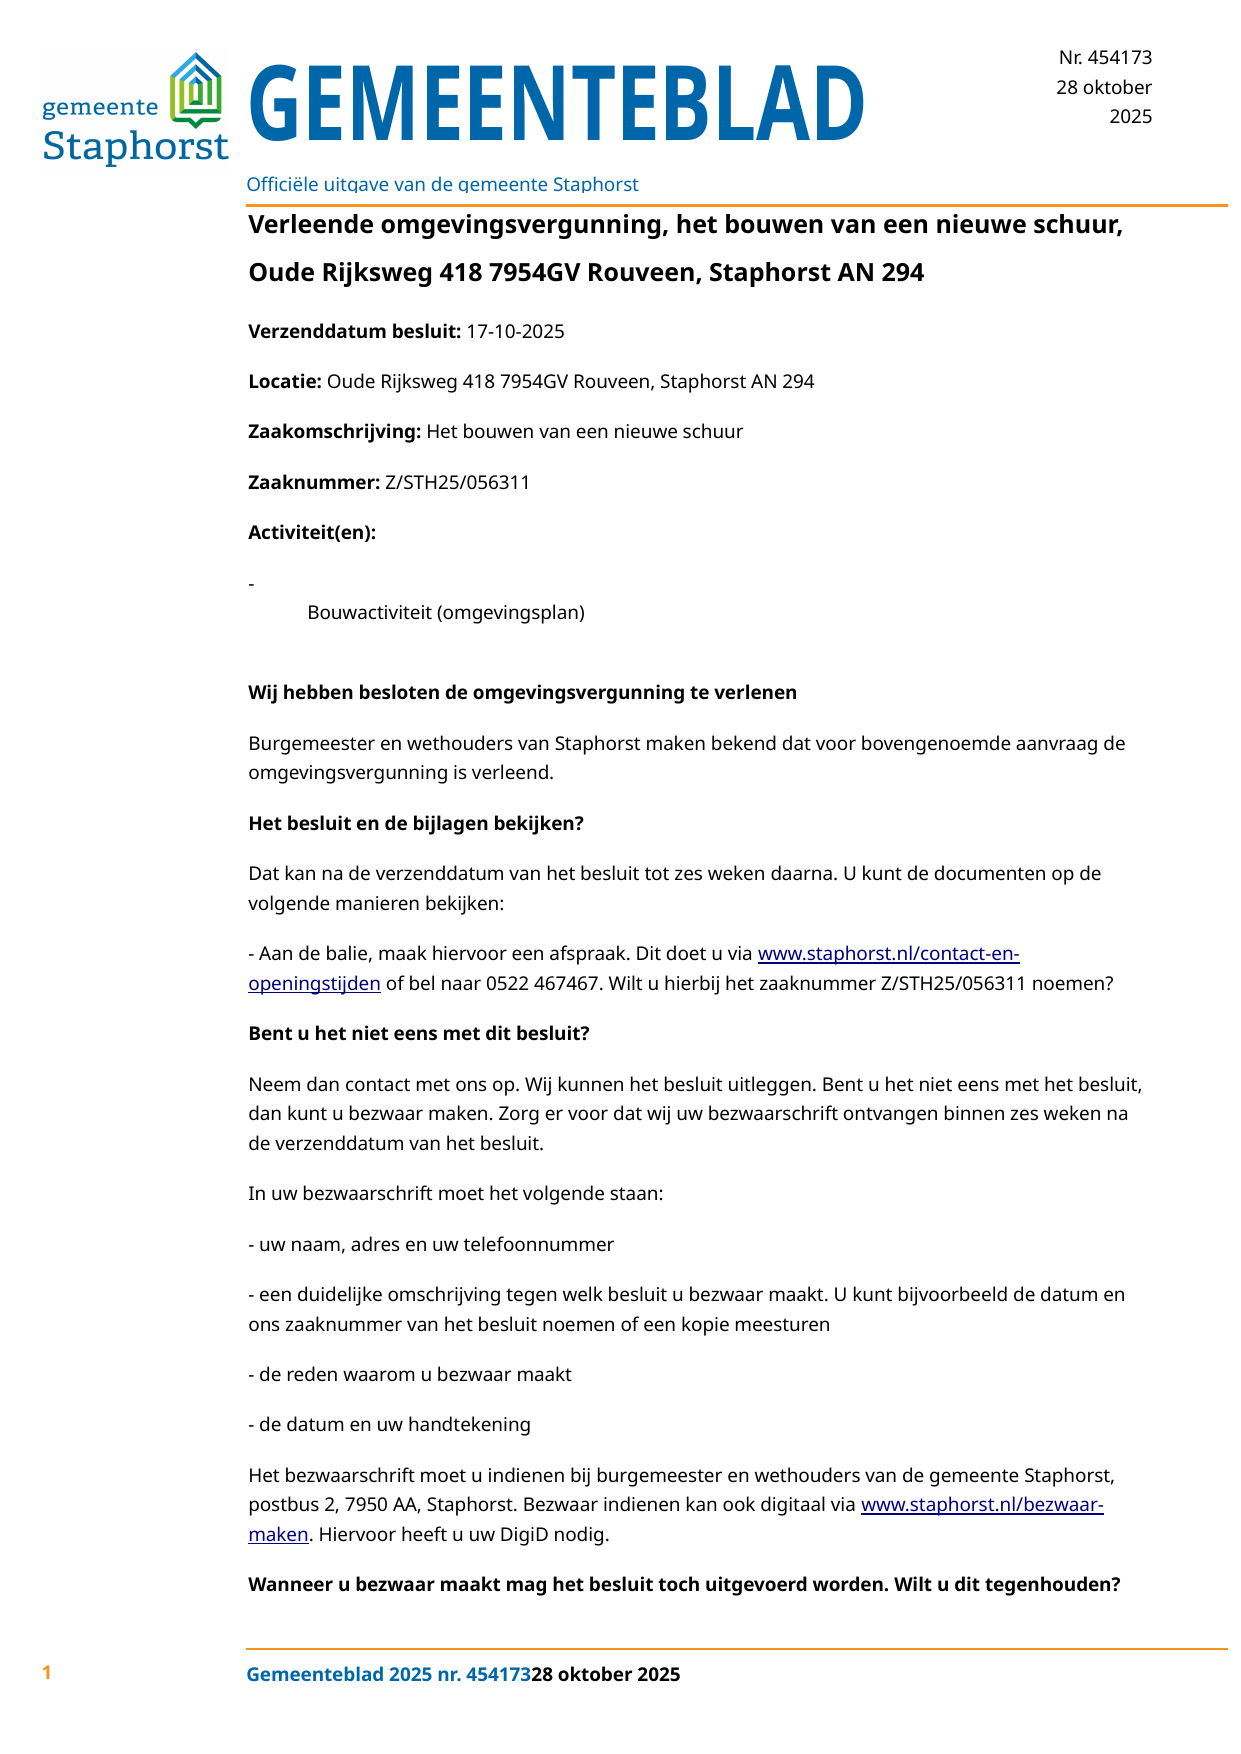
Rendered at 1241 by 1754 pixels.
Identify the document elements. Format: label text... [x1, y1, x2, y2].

list Bouwactiviteit (omgevingsplan) [248, 599, 1152, 625]
text Het besluit en de bijlagen bekijken? [248, 810, 1152, 836]
text - de datum en uw handtekening [248, 1412, 1152, 1437]
text Zaaknummer: Z/STH25/056311 [248, 469, 1152, 495]
text - een duidelijke omschrijving tegen welk besluit u bezwaar maakt. U kunt bijvoorbeeld de datum en ons zaaknummer van het besluit noemen of een kopie meesturen [248, 1281, 1152, 1337]
text Dat kan na de verzenddatum van het besluit tot zes weken daarna. U kunt de documenten op de volgende manieren bekijken: [248, 860, 1152, 916]
text Locatie: Oude Rijksweg 418 7954GV Rouveen, Staphorst AN 294 [248, 368, 1152, 394]
text - Aan de balie, maak hiervoor een afspraak. Dit doet u via www.staphorst.nl/contact-en-openingstijden of bel naar 0522 467467. Wilt u hierbij het zaaknummer Z/STH25/056311 noemen? [248, 940, 1152, 996]
text - de reden waarom u bezwaar maakt [248, 1361, 1152, 1387]
text Verleende omgevingsvergunning, het bouwen van een nieuwe schuur, Oude Rijksweg 418 7954GV Rouveen, Staphorst AN 294 [248, 207, 1152, 288]
text In uw bezwaarschrift moet het volgende staan: [248, 1180, 1152, 1206]
picture [41, 47, 231, 172]
text Zaakomschrijving: Het bouwen van een nieuwe schuur [248, 419, 1152, 444]
text Wij hebben besloten de omgevingsvergunning te verlenen [248, 679, 1152, 705]
text Verzenddatum besluit: 17-10-2025 [248, 318, 1152, 344]
text Bent u het niet eens met dit besluit? [248, 1020, 1152, 1046]
text Neem dan contact met ons op. Wij kunnen het besluit uitleggen. Bent u het niet eens met het besluit, dan kunt u bezwaar maken. Zorg er voor dat wij uw bezwaarschrift ontvangen binnen zes weken na de verzenddatum van het besluit. [248, 1071, 1152, 1156]
text Burgemeester en wethouders van Staphorst maken bekend dat voor bovengenoemde aanvraag de omgevingsvergunning is verleend. [248, 730, 1152, 785]
text Activiteit(en): [248, 519, 1152, 545]
text Het bezwaarschrift moet u indienen bij burgemeester en wethouders van de gemeente Staphorst, postbus 2, 7950 AA, Staphorst. Bezwaar indienen kan ook digitaal via www.staphorst.nl/bezwaar-maken. Hiervoor heeft u uw DigiD nodig. [248, 1462, 1152, 1547]
text - uw naam, adres en uw telefoonnummer [248, 1231, 1152, 1257]
text Wanneer u bezwaar maakt mag het besluit toch uitgevoerd worden. Wilt u dit tegenhouden? [248, 1572, 1152, 1597]
